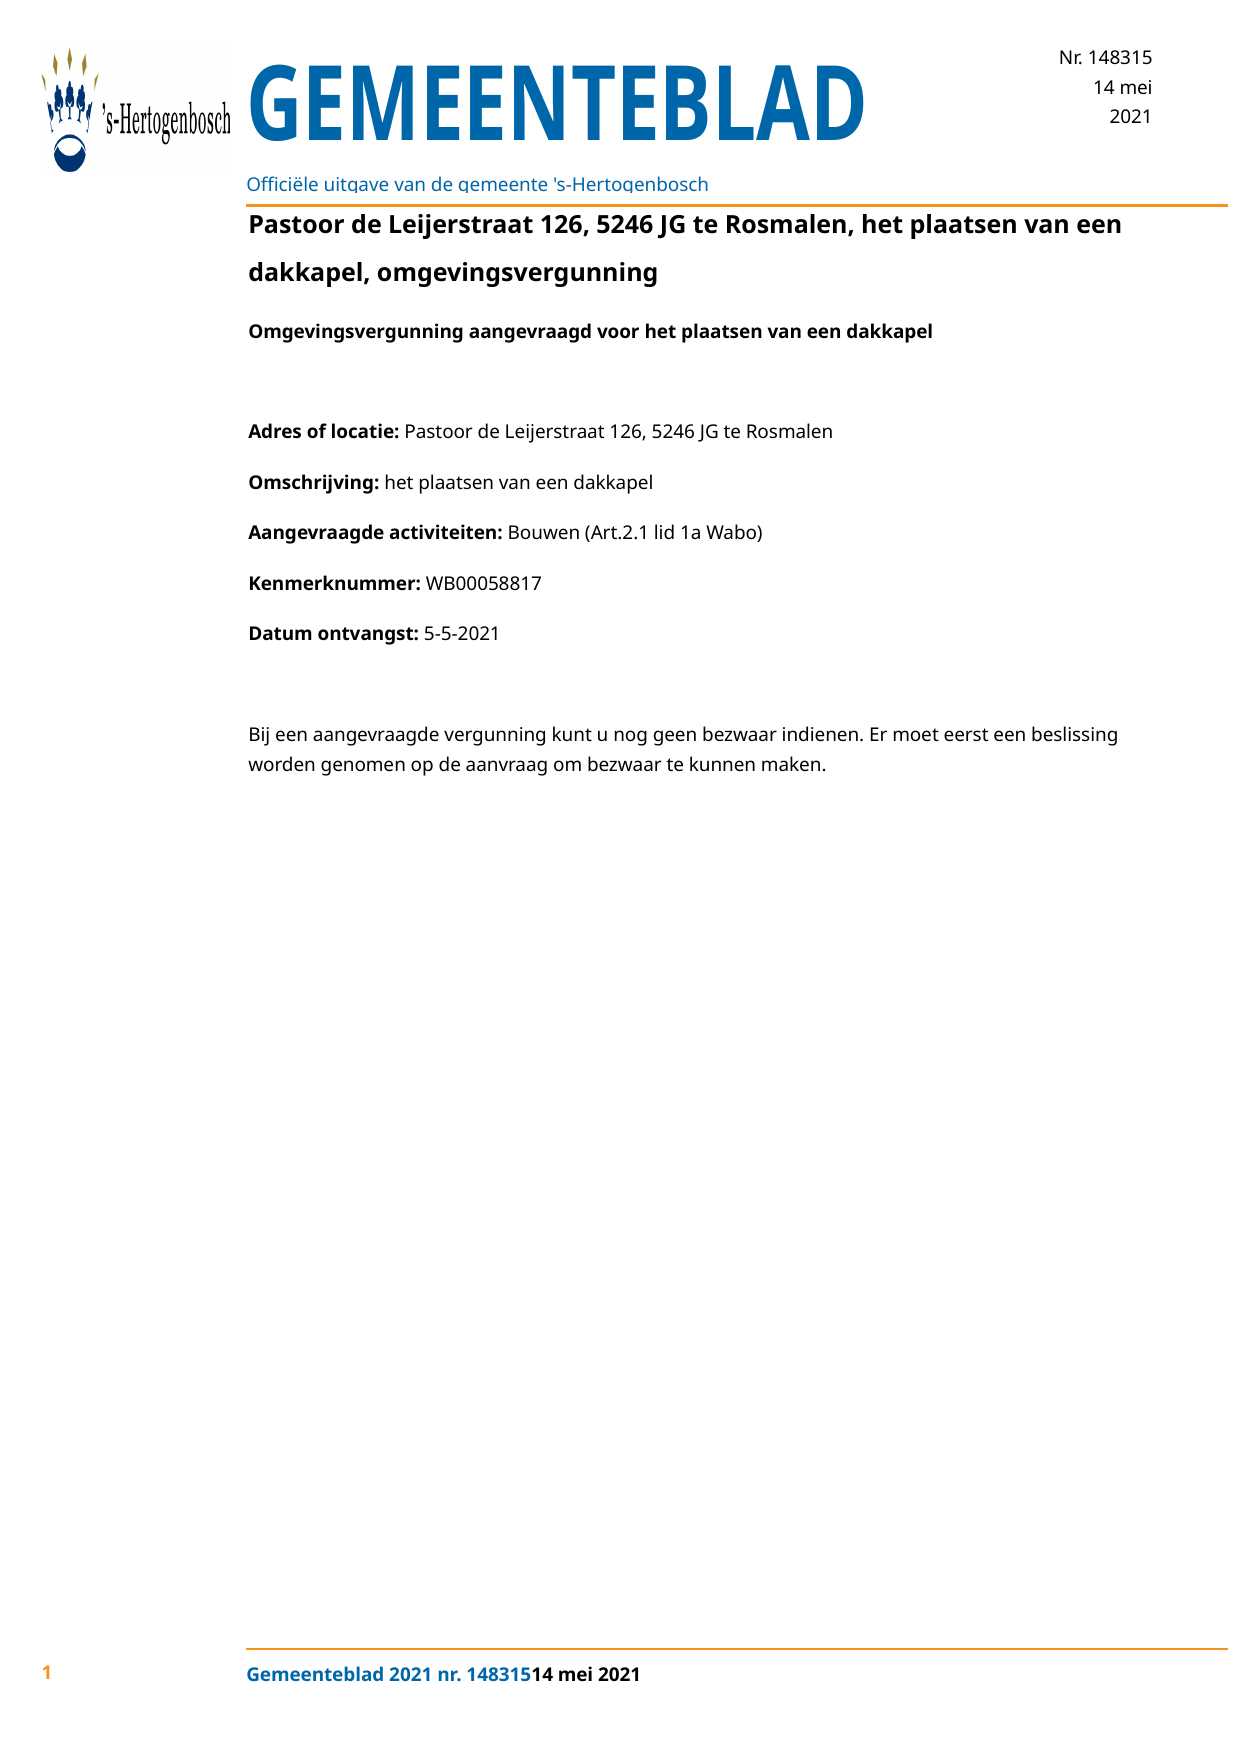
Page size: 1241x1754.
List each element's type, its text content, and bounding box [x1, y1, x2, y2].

text Adres of locatie: Pastoor de Leijerstraat 126, 5246 JG te Rosmalen [248, 419, 1152, 444]
text Bij een aangevraagde vergunning kunt u nog geen bezwaar indienen. Er moet eerst een beslissing worden genomen op de aanvraag om bezwaar te kunnen maken. [248, 721, 1152, 777]
text Datum ontvangst: 5-5-2021 [248, 620, 1152, 646]
text Kenmerknummer: WB00058817 [248, 570, 1152, 596]
text Omgevingsvergunning aangevraagd voor het plaatsen van een dakkapel [248, 318, 1152, 344]
text Omschrijving: het plaatsen van een dakkapel [248, 469, 1152, 495]
picture [41, 47, 231, 172]
text Pastoor de Leijerstraat 126, 5246 JG te Rosmalen, het plaatsen van een dakkapel, omgevingsvergunning [248, 207, 1152, 288]
text Aangevraagde activiteiten: Bouwen (Art.2.1 lid 1a Wabo) [248, 519, 1152, 545]
